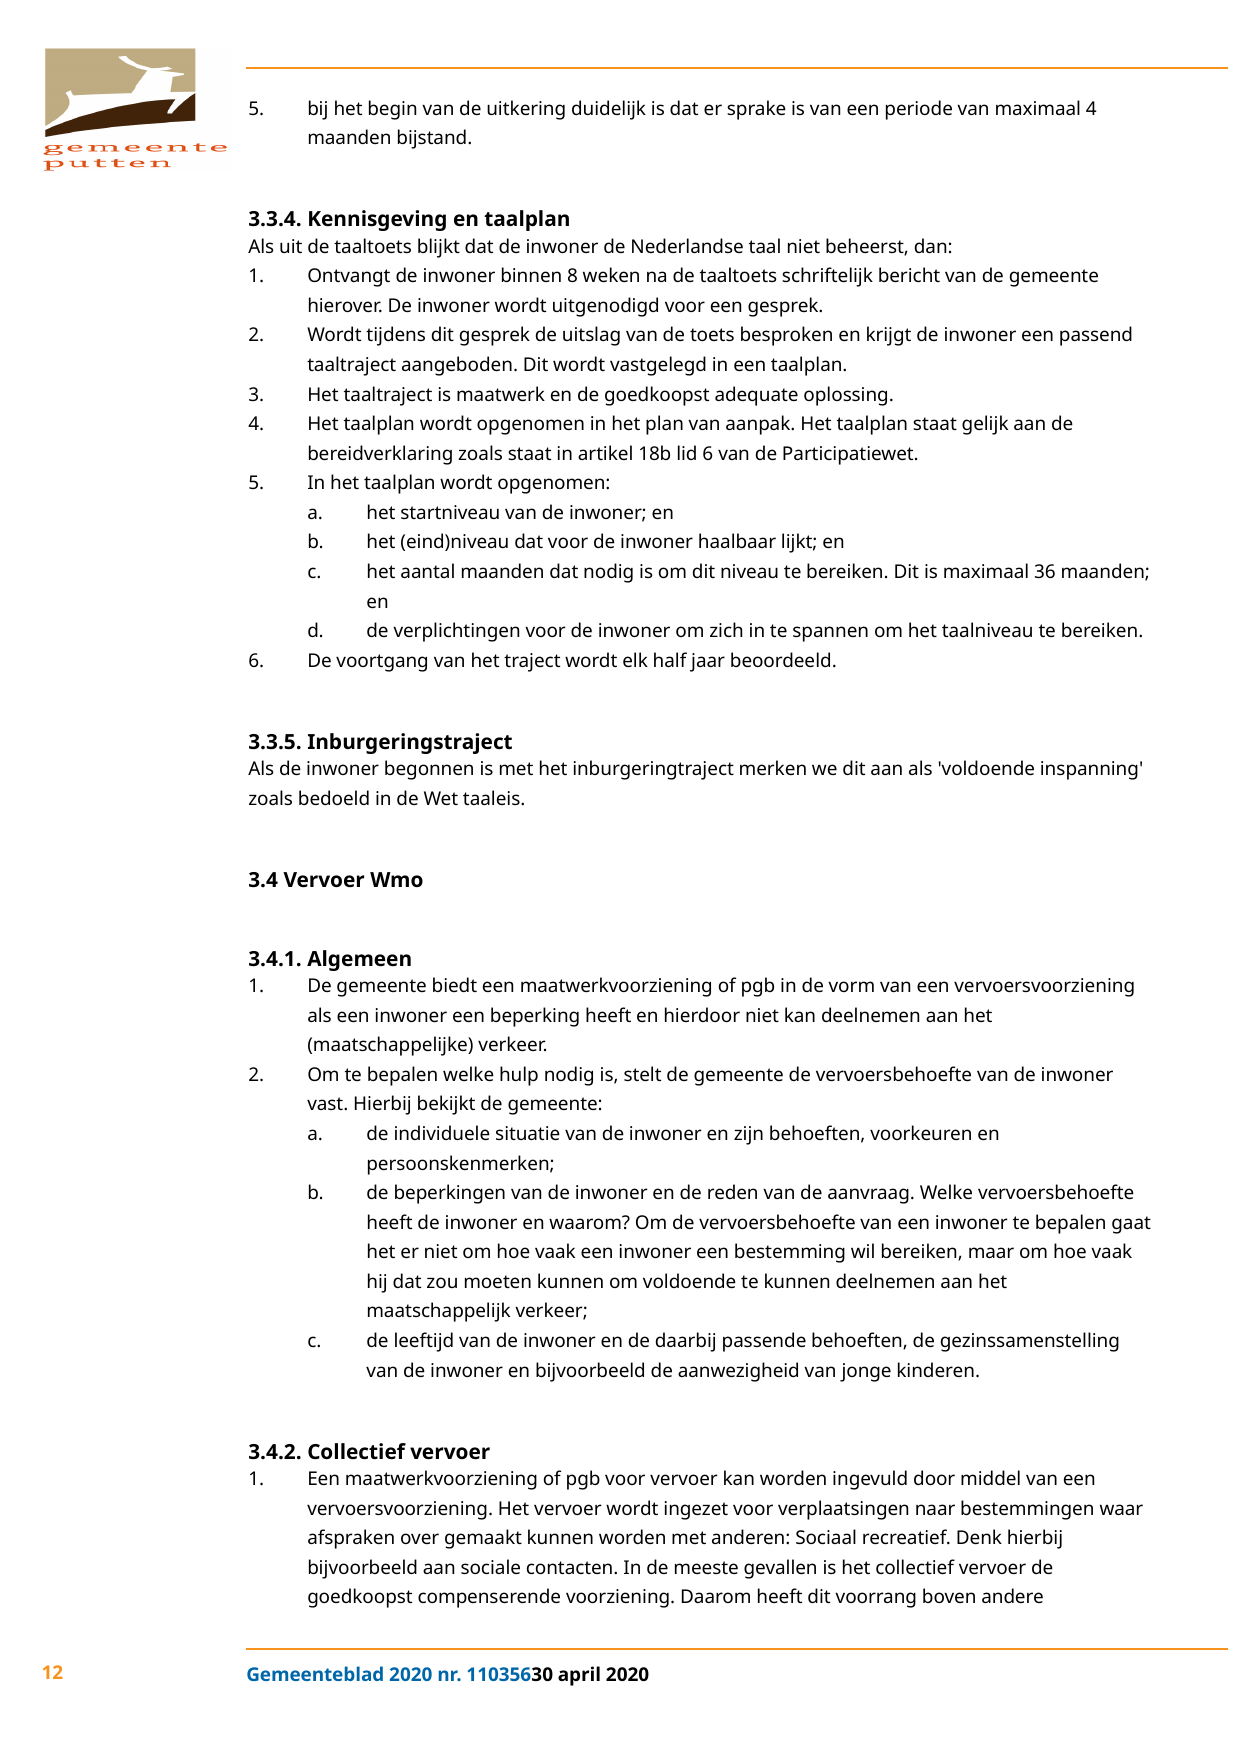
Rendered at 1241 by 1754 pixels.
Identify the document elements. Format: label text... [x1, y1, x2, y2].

list De voortgang van het traject wordt elk half jaar beoordeeld. [248, 647, 1152, 673]
list Het taalplan wordt opgenomen in het plan van aanpak. Het taalplan staat gelijk aan de bereidverklaring zoals staat in artikel 18b lid 6 van de Participatiewet. [248, 410, 1152, 466]
text Als de inwoner begonnen is met het inburgeringtraject merken we dit aan als 'voldoende inspanning' zoals bedoeld in de Wet taaleis. [248, 755, 1152, 811]
list In het taalplan wordt opgenomen: [248, 469, 1152, 495]
text 3.3.5. Inburgeringstraject [248, 727, 1152, 755]
text Als uit de taaltoets blijkt dat de inwoner de Nederlandse taal niet beheerst, dan: [248, 233, 1152, 258]
list het (eind)niveau dat voor de inwoner haalbaar lijkt; en [307, 529, 1152, 554]
text 3.4 Vervoer Wmo [248, 865, 1152, 893]
list Om te bepalen welke hulp nodig is, stelt de gemeente de vervoersbehoefte van de inwoner vast. Hierbij bekijkt de gemeente: [248, 1061, 1152, 1116]
list Ontvangt de inwoner binnen 8 weken na de taaltoets schriftelijk bericht van de gemeente hierover. De inwoner wordt uitgenodigd voor een gesprek. [248, 262, 1152, 318]
text 3.4.2. Collectief vervoer [248, 1437, 1152, 1465]
text 3.3.4. Kennisgeving en taalplan [248, 204, 1152, 233]
list de verplichtingen voor de inwoner om zich in te spannen om het taalniveau te bereiken. [307, 617, 1152, 643]
text 3.4.1. Algemeen [248, 944, 1152, 972]
list De gemeente biedt een maatwerkvoorziening of pgb in de vorm van een vervoersvoorziening als een inwoner een beperking heeft en hierdoor niet kan deelnemen aan het (maatschappelijke) verkeer. [248, 972, 1152, 1057]
list de individuele situatie van de inwoner en zijn behoeften, voorkeuren en persoonskenmerken; [307, 1120, 1152, 1176]
list bij het begin van de uitkering duidelijk is dat er sprake is van een periode van maximaal 4 maanden bijstand. [248, 95, 1152, 150]
list het startniveau van de inwoner; en [307, 499, 1152, 525]
list de beperkingen van de inwoner en de reden van de aanvraag. Welke vervoersbehoefte heeft de inwoner en waarom? Om de vervoersbehoefte van een inwoner te bepalen gaat het er niet om hoe vaak een inwoner een bestemming wil bereiken, maar om hoe vaak hij dat zou moeten kunnen om voldoende te kunnen deelnemen aan het maatschappelijk verkeer; [307, 1179, 1152, 1323]
list de leeftijd van de inwoner en de daarbij passende behoeften, de gezinssamenstelling van de inwoner en bijvoorbeeld de aanwezigheid van jonge kinderen. [307, 1327, 1152, 1383]
list Een maatwerkvoorziening of pgb voor vervoer kan worden ingevuld door middel van een vervoersvoorziening. Het vervoer wordt ingezet voor verplaatsingen naar bestemmingen waar afspraken over gemaakt kunnen worden met anderen: Sociaal recreatief. Denk hierbij bijvoorbeeld aan sociale contacten. In de meeste gevallen is het collectief vervoer de goedkoopst compenserende voorziening. Daarom heeft dit voorrang boven andere [248, 1465, 1152, 1609]
picture [41, 47, 231, 172]
list Wordt tijdens dit gesprek de uitslag van de toets besproken en krijgt de inwoner een passend taaltraject aangeboden. Dit wordt vastgelegd in een taalplan. [248, 322, 1152, 377]
list het aantal maanden dat nodig is om dit niveau te bereiken. Dit is maximaal 36 maanden; en [307, 558, 1152, 613]
list Het taaltraject is maatwerk en de goedkoopst adequate oplossing. [248, 381, 1152, 406]
